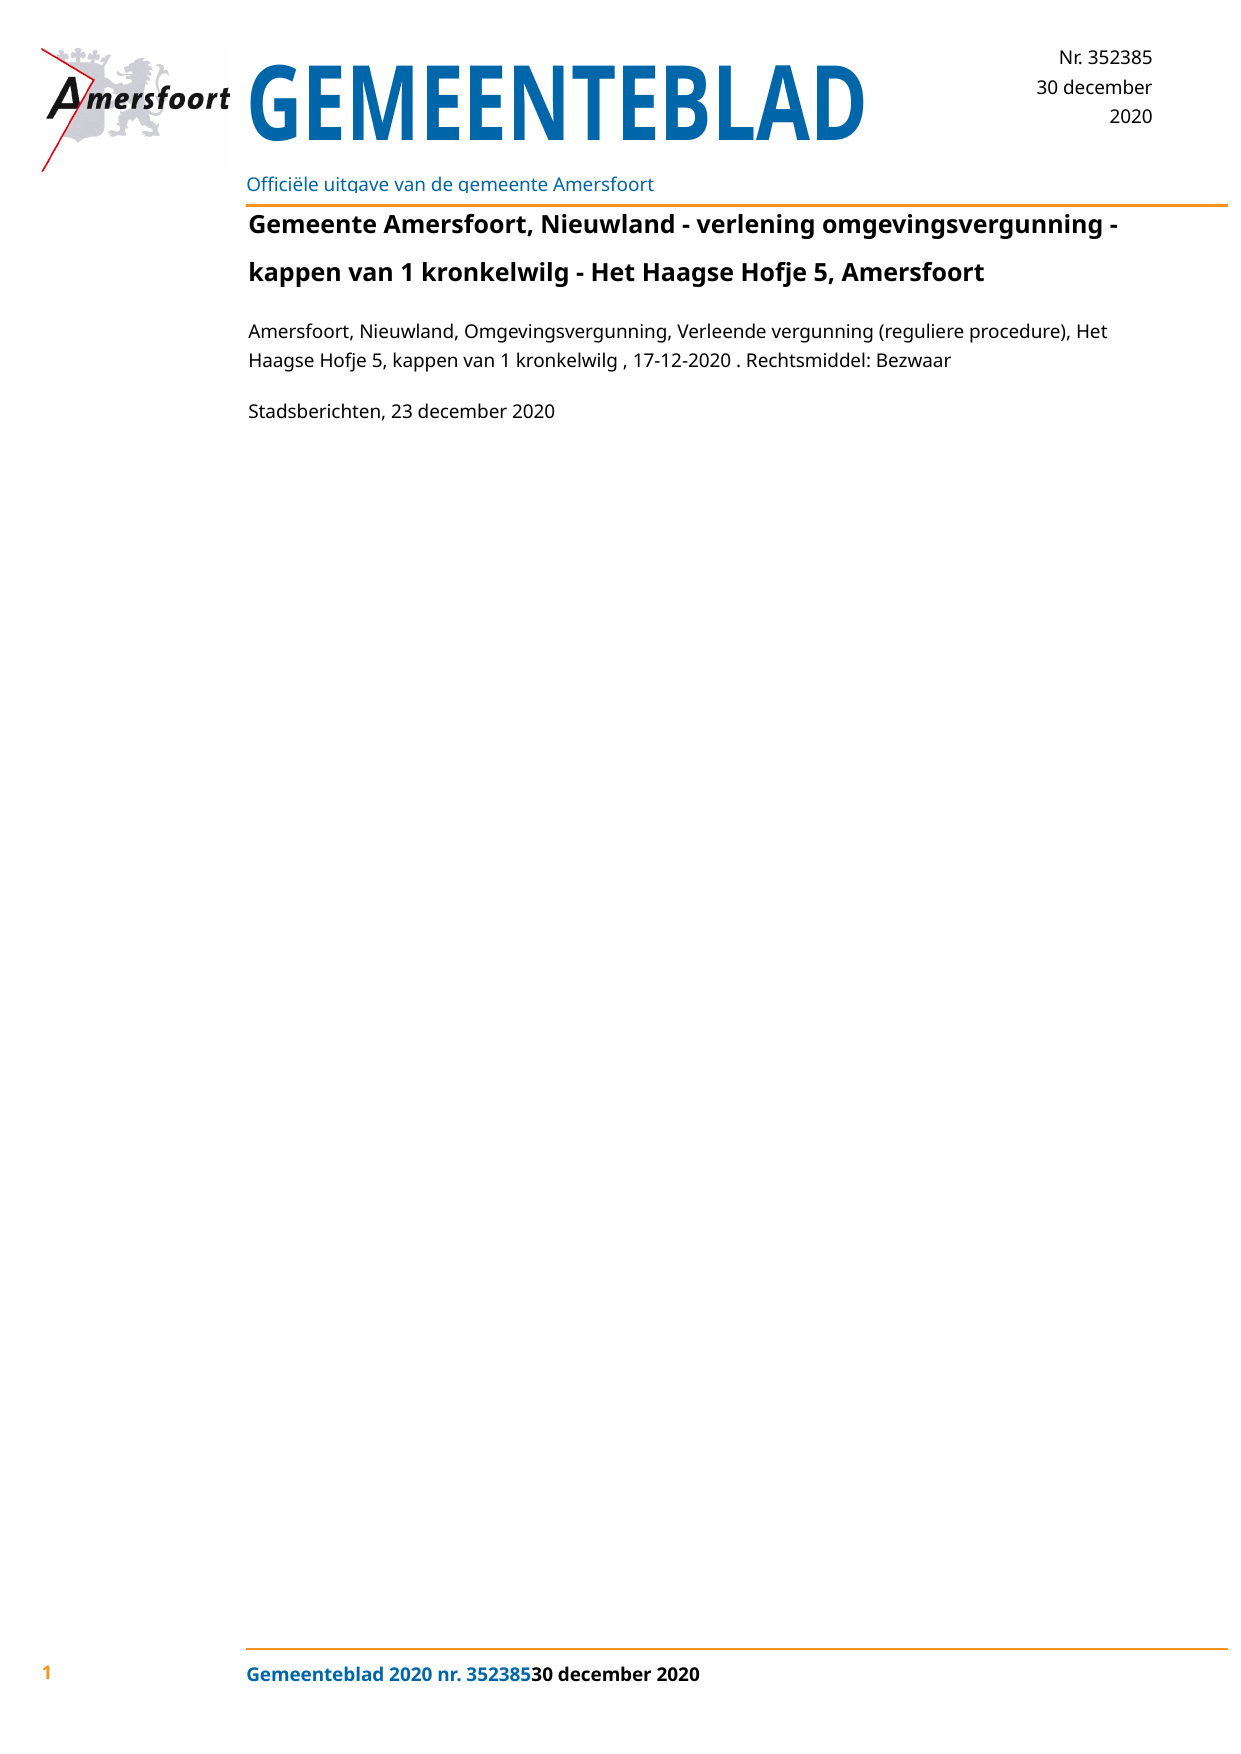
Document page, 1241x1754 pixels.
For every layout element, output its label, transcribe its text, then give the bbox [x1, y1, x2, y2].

text Gemeente Amersfoort, Nieuwland - verlening omgevingsvergunning - kappen van 1 kronkelwilg - Het Haagse Hofje 5, Amersfoort [248, 207, 1152, 288]
text Amersfoort, Nieuwland, Omgevingsvergunning, Verleende vergunning (reguliere procedure), Het Haagse Hofje 5, kappen van 1 kronkelwilg , 17-12-2020 . Rechtsmiddel: Bezwaar [248, 318, 1152, 373]
text Stadsberichten, 23 december 2020 [248, 398, 1152, 424]
picture [41, 47, 231, 172]
